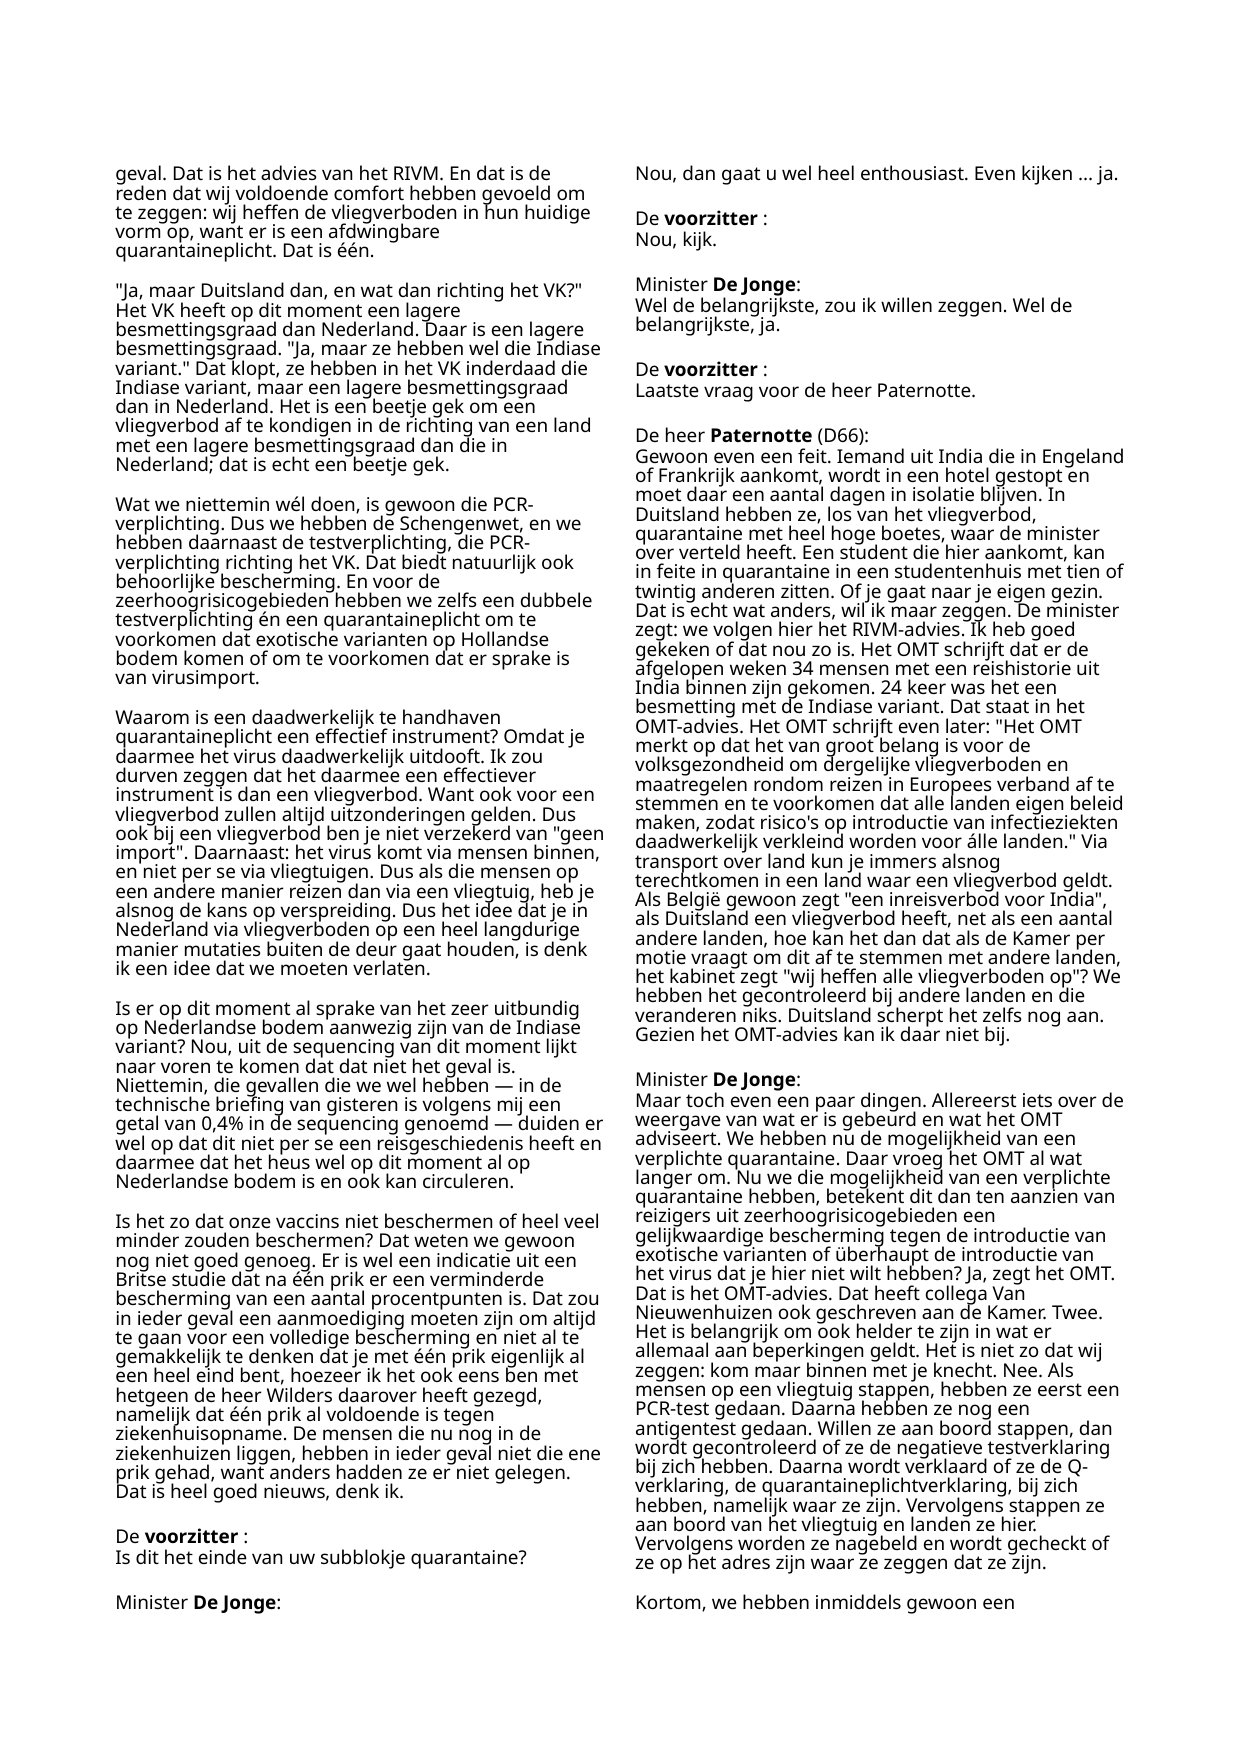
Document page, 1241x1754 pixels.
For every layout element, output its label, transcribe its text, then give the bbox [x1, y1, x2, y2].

text Maar toch even een paar dingen. Allereerst iets over de weergave van wat er is gebeurd en wat het OMT adviseert. We hebben nu de mogelijkheid van een verplichte quarantaine. Daar vroeg het OMT al wat langer om. Nu we die mogelijkheid van een verplichte quarantaine hebben, betekent dit dan ten aanzien van reizigers uit zeerhoogrisicogebieden een gelijkwaardige bescherming tegen de introductie van exotische varianten of überhaupt de introductie van het virus dat je hier niet wilt hebben? Ja, zegt het OMT. Dat is het OMT-advies. Dat heeft collega Van Nieuwenhuizen ook geschreven aan de Kamer. Twee. Het is belangrijk om ook helder te zijn in wat er allemaal aan beperkingen geldt. Het is niet zo dat wij zeggen: kom maar binnen met je knecht. Nee. Als mensen op een vliegtuig stappen, hebben ze eerst een PCR-test gedaan. Daarna hebben ze nog een antigentest gedaan. Willen ze aan boord stappen, dan wordt gecontroleerd of ze de negatieve testverklaring bij zich hebben. Daarna wordt verklaard of ze de Q-verklaring, de quarantaineplichtverklaring, bij zich hebben, namelijk waar ze zijn. Vervolgens stappen ze aan boord van het vliegtuig en landen ze hier. Vervolgens worden ze nagebeld en wordt gecheckt of ze op het adres zijn waar ze zeggen dat ze zijn. [635, 1092, 1125, 1574]
text Nou, kijk. [635, 231, 1125, 250]
text Minister De Jonge: [635, 1066, 1125, 1092]
text Is er op dit moment al sprake van het zeer uitbundig op Nederlandse bodem aanwezig zijn van de Indiase variant? Nou, uit de sequencing van dit moment lijkt naar voren te komen dat dat niet het geval is. Niettemin, die gevallen die we wel hebben — in de technische briefing van gisteren is volgens mij een getal van 0,4% in de sequencing genoemd — duiden er wel op dat dit niet per se een reisgeschiedenis heeft en daarmee dat het heus wel op dit moment al op Nederlandse bodem is en ook kan circuleren. [115, 1000, 605, 1192]
text Kortom, we hebben inmiddels gewoon een [635, 1594, 1125, 1614]
text Wat we niettemin wél doen, is gewoon die PCR-verplichting. Dus we hebben de Schengenwet, en we hebben daarnaast de testverplichting, die PCR-verplichting richting het VK. Dat biedt natuurlijk ook behoorlijke bescherming. En voor de zeerhoogrisicogebieden hebben we zelfs een dubbele testverplichting én een quarantaineplicht om te voorkomen dat exotische varianten op Hollandse bodem komen of om te voorkomen dat er sprake is van virusimport. [115, 496, 605, 688]
text Is het zo dat onze vaccins niet beschermen of heel veel minder zouden beschermen? Dat weten we gewoon nog niet goed genoeg. Er is wel een indicatie uit een Britse studie dat na één prik er een verminderde bescherming van een aantal procentpunten is. Dat zou in ieder geval een aanmoediging moeten zijn om altijd te gaan voor een volledige bescherming en niet al te gemakkelijk te denken dat je met één prik eigenlijk al een heel eind bent, hoezeer ik het ook eens ben met hetgeen de heer Wilders daarover heeft gezegd, namelijk dat één prik al voldoende is tegen ziekenhuisopname. De mensen die nu nog in de ziekenhuizen liggen, hebben in ieder geval niet die ene prik gehad, want anders hadden ze er niet gelegen. Dat is heel goed nieuws, denk ik. [115, 1213, 605, 1502]
text De voorzitter : [115, 1523, 605, 1549]
text Laatste vraag voor de heer Paternotte. [635, 382, 1125, 401]
text Minister De Jonge: [115, 1589, 605, 1615]
text De heer Paternotte (D66): [635, 422, 1125, 448]
text Wel de belangrijkste, zou ik willen zeggen. Wel de belangrijkste, ja. [635, 297, 1125, 336]
text "Ja, maar Duitsland dan, en wat dan richting het VK?" Het VK heeft op dit moment een lagere besmettingsgraad dan Nederland. Daar is een lagere besmettingsgraad. "Ja, maar ze hebben wel die Indiase variant." Dat klopt, ze hebben in het VK inderdaad die Indiase variant, maar een lagere besmettingsgraad dan in Nederland. Het is een beetje gek om een vliegverbod af te kondigen in de richting van een land met een lagere besmettingsgraad dan die in Nederland; dat is echt een beetje gek. [115, 282, 605, 475]
text De voorzitter : [635, 205, 1125, 231]
text Gewoon even een feit. Iemand uit India die in Engeland of Frankrijk aankomt, wordt in een hotel gestopt en moet daar een aantal dagen in isolatie blijven. In Duitsland hebben ze, los van het vliegverbod, quarantaine met heel hoge boetes, waar de minister over verteld heeft. Een student die hier aankomt, kan in feite in quarantaine in een studentenhuis met tien of twintig anderen zitten. Of je gaat naar je eigen gezin. Dat is echt wat anders, wil ik maar zeggen. De minister zegt: we volgen hier het RIVM-advies. Ik heb goed gekeken of dat nou zo is. Het OMT schrijft dat er de afgelopen weken 34 mensen met een reishistorie uit India binnen zijn gekomen. 24 keer was het een besmetting met de Indiase variant. Dat staat in het OMT-advies. Het OMT schrijft even later: "Het OMT merkt op dat het van groot belang is voor de volksgezondheid om dergelijke vliegverboden en maatregelen rondom reizen in Europees verband af te stemmen en te voorkomen dat alle landen eigen beleid maken, zodat risico's op introductie van infectieziekten daadwerkelijk verkleind worden voor álle landen." Via transport over land kun je immers alsnog terechtkomen in een land waar een vliegverbod geldt. Als België gewoon zegt "een inreisverbod voor India", als Duitsland een vliegverbod heeft, net als een aantal andere landen, hoe kan het dan dat als de Kamer per motie vraagt om dit af te stemmen met andere landen, het kabinet zegt "wij heffen alle vliegverboden op"? We hebben het gecontroleerd bij andere landen en die veranderen niks. Duitsland scherpt het zelfs nog aan. Gezien het OMT-advies kan ik daar niet bij. [635, 448, 1125, 1045]
text Is dit het einde van uw subblokje quarantaine? [115, 1549, 605, 1568]
text Waarom is een daadwerkelijk te handhaven quarantaineplicht een effectief instrument? Omdat je daarmee het virus daadwerkelijk uitdooft. Ik zou durven zeggen dat het daarmee een effectiever instrument is dan een vliegverbod. Want ook voor een vliegverbod zullen altijd uitzonderingen gelden. Dus ook bij een vliegverbod ben je niet verzekerd van "geen import". Daarnaast: het virus komt via mensen binnen, en niet per se via vliegtuigen. Dus als die mensen op een andere manier reizen dan via een vliegtuig, heb je alsnog de kans op verspreiding. Dus het idee dat je in Nederland via vliegverboden op een heel langdurige manier mutaties buiten de deur gaat houden, is denk ik een idee dat we moeten verlaten. [115, 709, 605, 979]
text Nou, dan gaat u wel heel enthousiast. Even kijken ... ja. [635, 165, 1125, 184]
text Minister De Jonge: [635, 271, 1125, 297]
text geval. Dat is het advies van het RIVM. En dat is de reden dat wij voldoende comfort hebben gevoeld om te zeggen: wij heffen de vliegverboden in hun huidige vorm op, want er is een afdwingbare quarantaineplicht. Dat is één. [115, 165, 605, 262]
text De voorzitter : [635, 356, 1125, 382]
